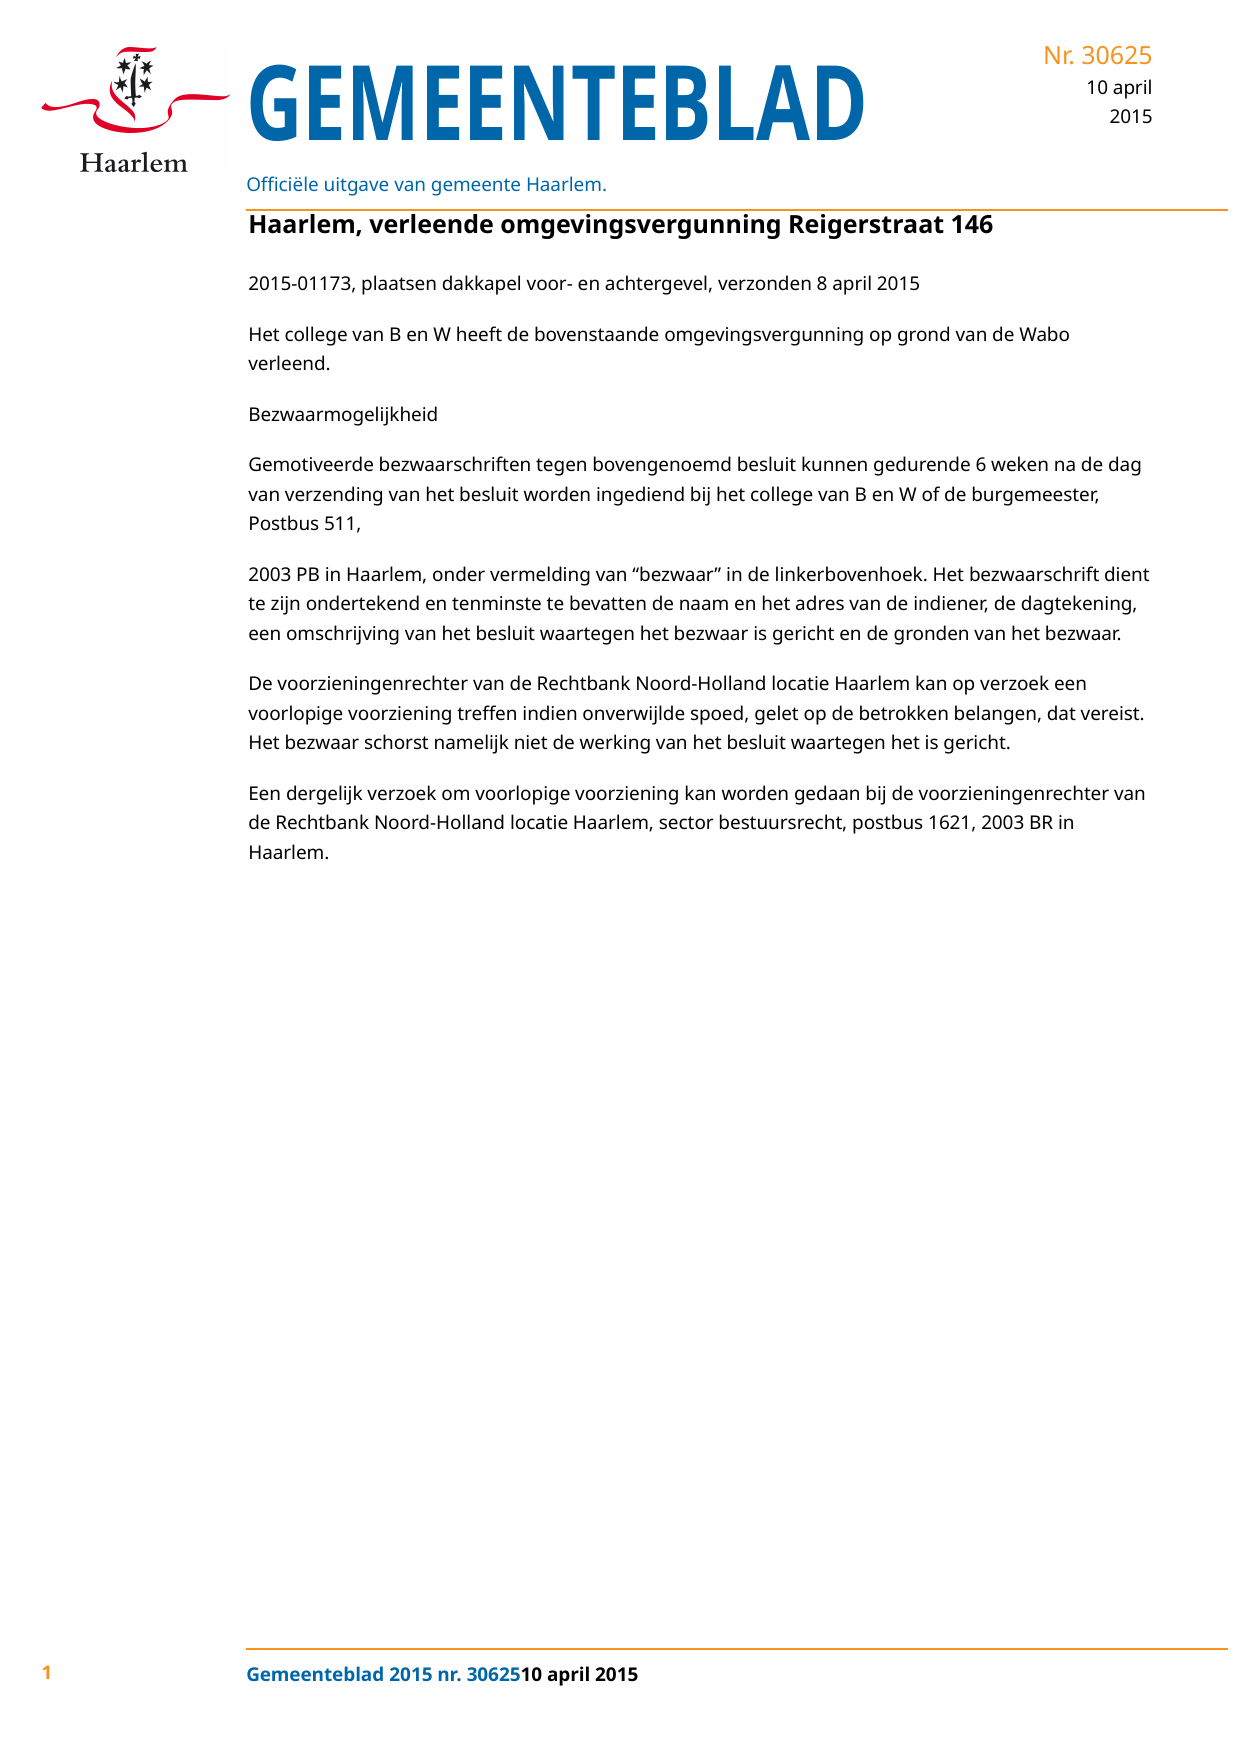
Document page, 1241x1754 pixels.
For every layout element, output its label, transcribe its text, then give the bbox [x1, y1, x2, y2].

picture [41, 47, 231, 172]
text Een dergelijk verzoek om voorlopige voorziening kan worden gedaan bij de voorzieningenrechter van de Rechtbank Noord-Holland locatie Haarlem, sector bestuursrecht, postbus 1621, 2003 BR in Haarlem. [248, 780, 1152, 865]
text Bezwaarmogelijkheid [248, 401, 1152, 426]
text 2003 PB in Haarlem, onder vermelding van “bezwaar” in de linkerbovenhoek. Het bezwaarschrift dient te zijn ondertekend en tenminste te bevatten de naam en het adres van de indiener, de dagtekening, een omschrijving van het besluit waartegen het bezwaar is gericht en de gronden van het bezwaar. [248, 561, 1152, 646]
text Gemotiveerde bezwaarschriften tegen bovengenoemd besluit kunnen gedurende 6 weken na de dag van verzending van het besluit worden ingediend bij het college van B en W of de burgemeester, Postbus 511, [248, 451, 1152, 536]
text De voorzieningenrechter van de Rechtbank Noord-Holland locatie Haarlem kan op verzoek een voorlopige voorziening treffen indien onverwijlde spoed, gelet op de betrokken belangen, dat vereist. Het bezwaar schorst namelijk niet de werking van het besluit waartegen het is gericht. [248, 670, 1152, 755]
text Het college van B en W heeft de bovenstaande omgevingsvergunning op grond van de Wabo verleend. [248, 321, 1152, 376]
text 2015-01173, plaatsen dakkapel voor- en achtergevel, verzonden 8 april 2015 [248, 270, 1152, 296]
text Haarlem, verleende omgevingsvergunning Reigerstraat 146 [248, 211, 1152, 241]
